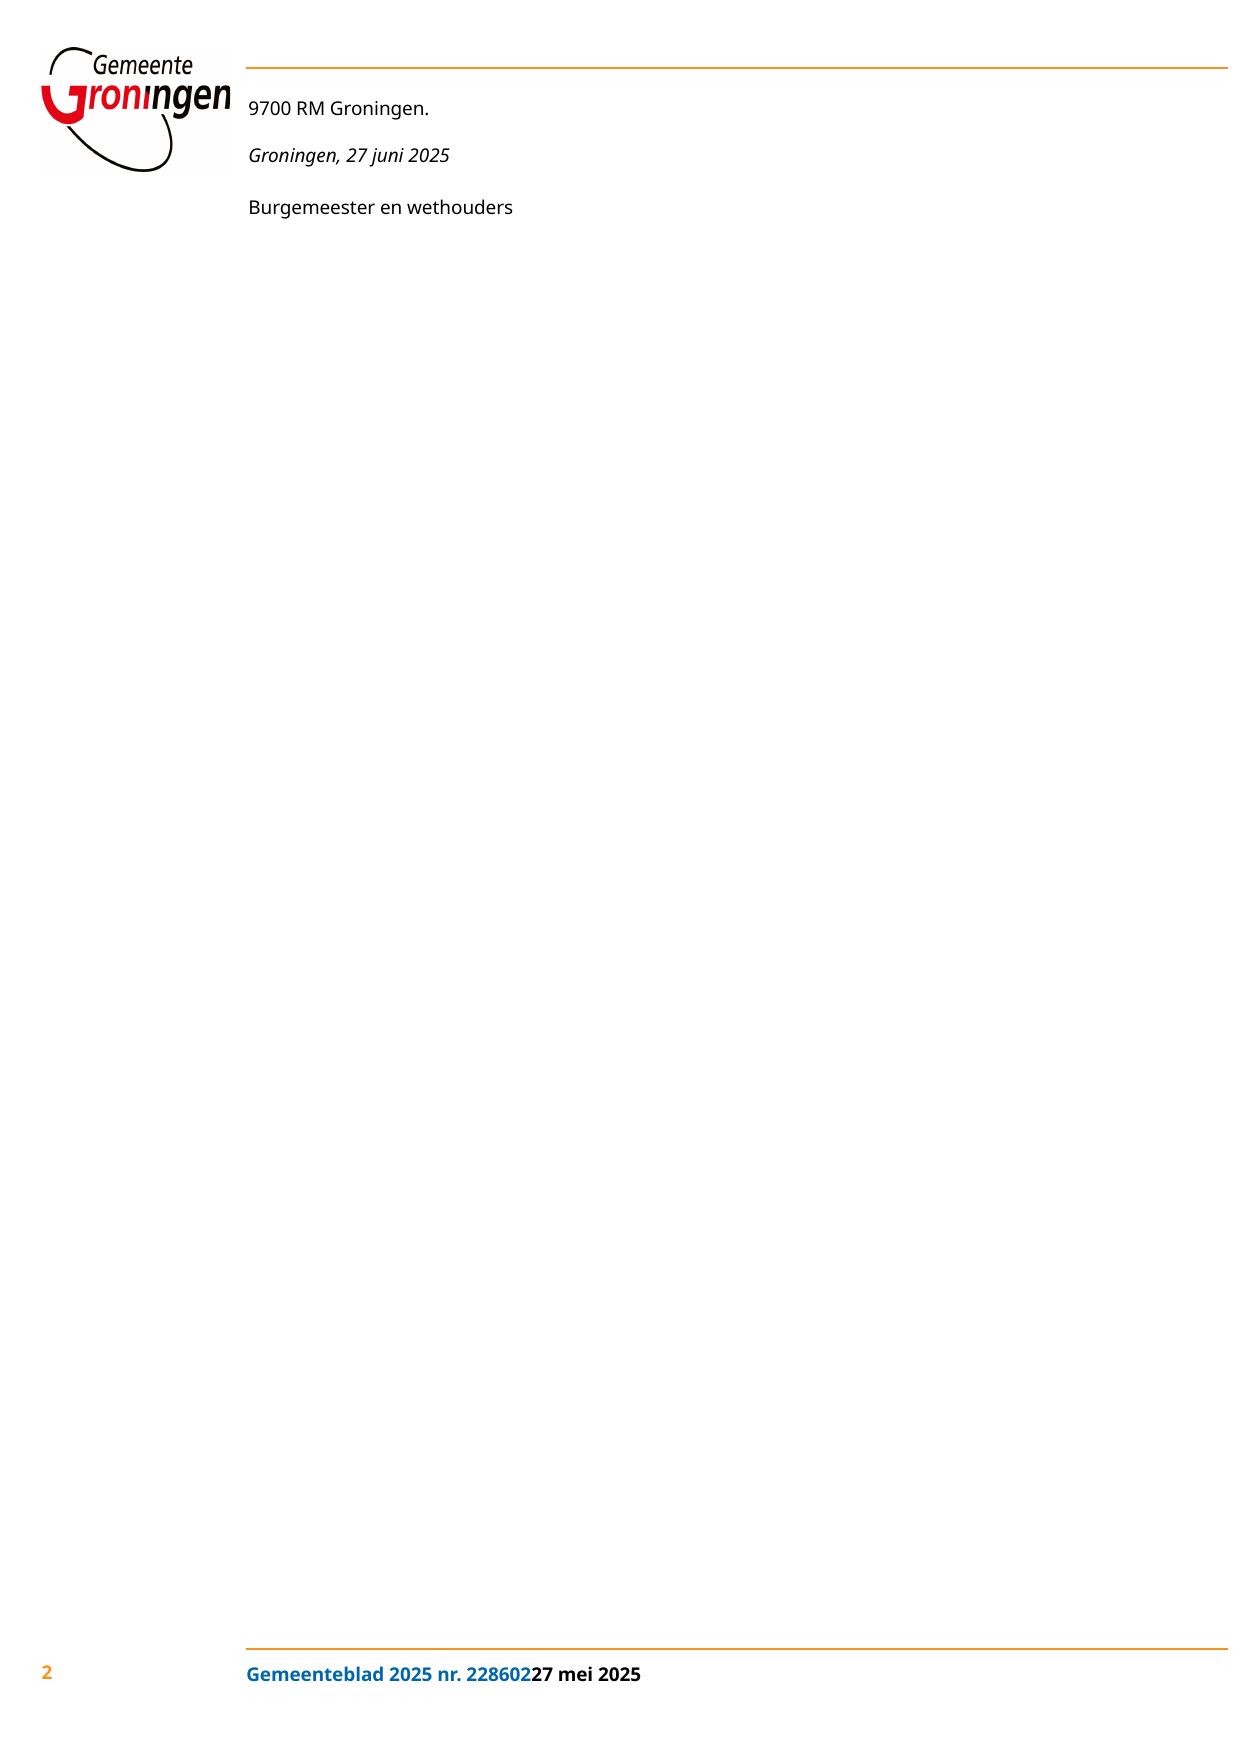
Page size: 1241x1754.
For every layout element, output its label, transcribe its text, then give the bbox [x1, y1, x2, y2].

text Groningen, 27 juni 2025 [248, 143, 1152, 168]
text 9700 RM Groningen. [248, 95, 1152, 121]
picture [41, 47, 231, 172]
text Burgemeester en wethouders [248, 194, 1152, 220]
